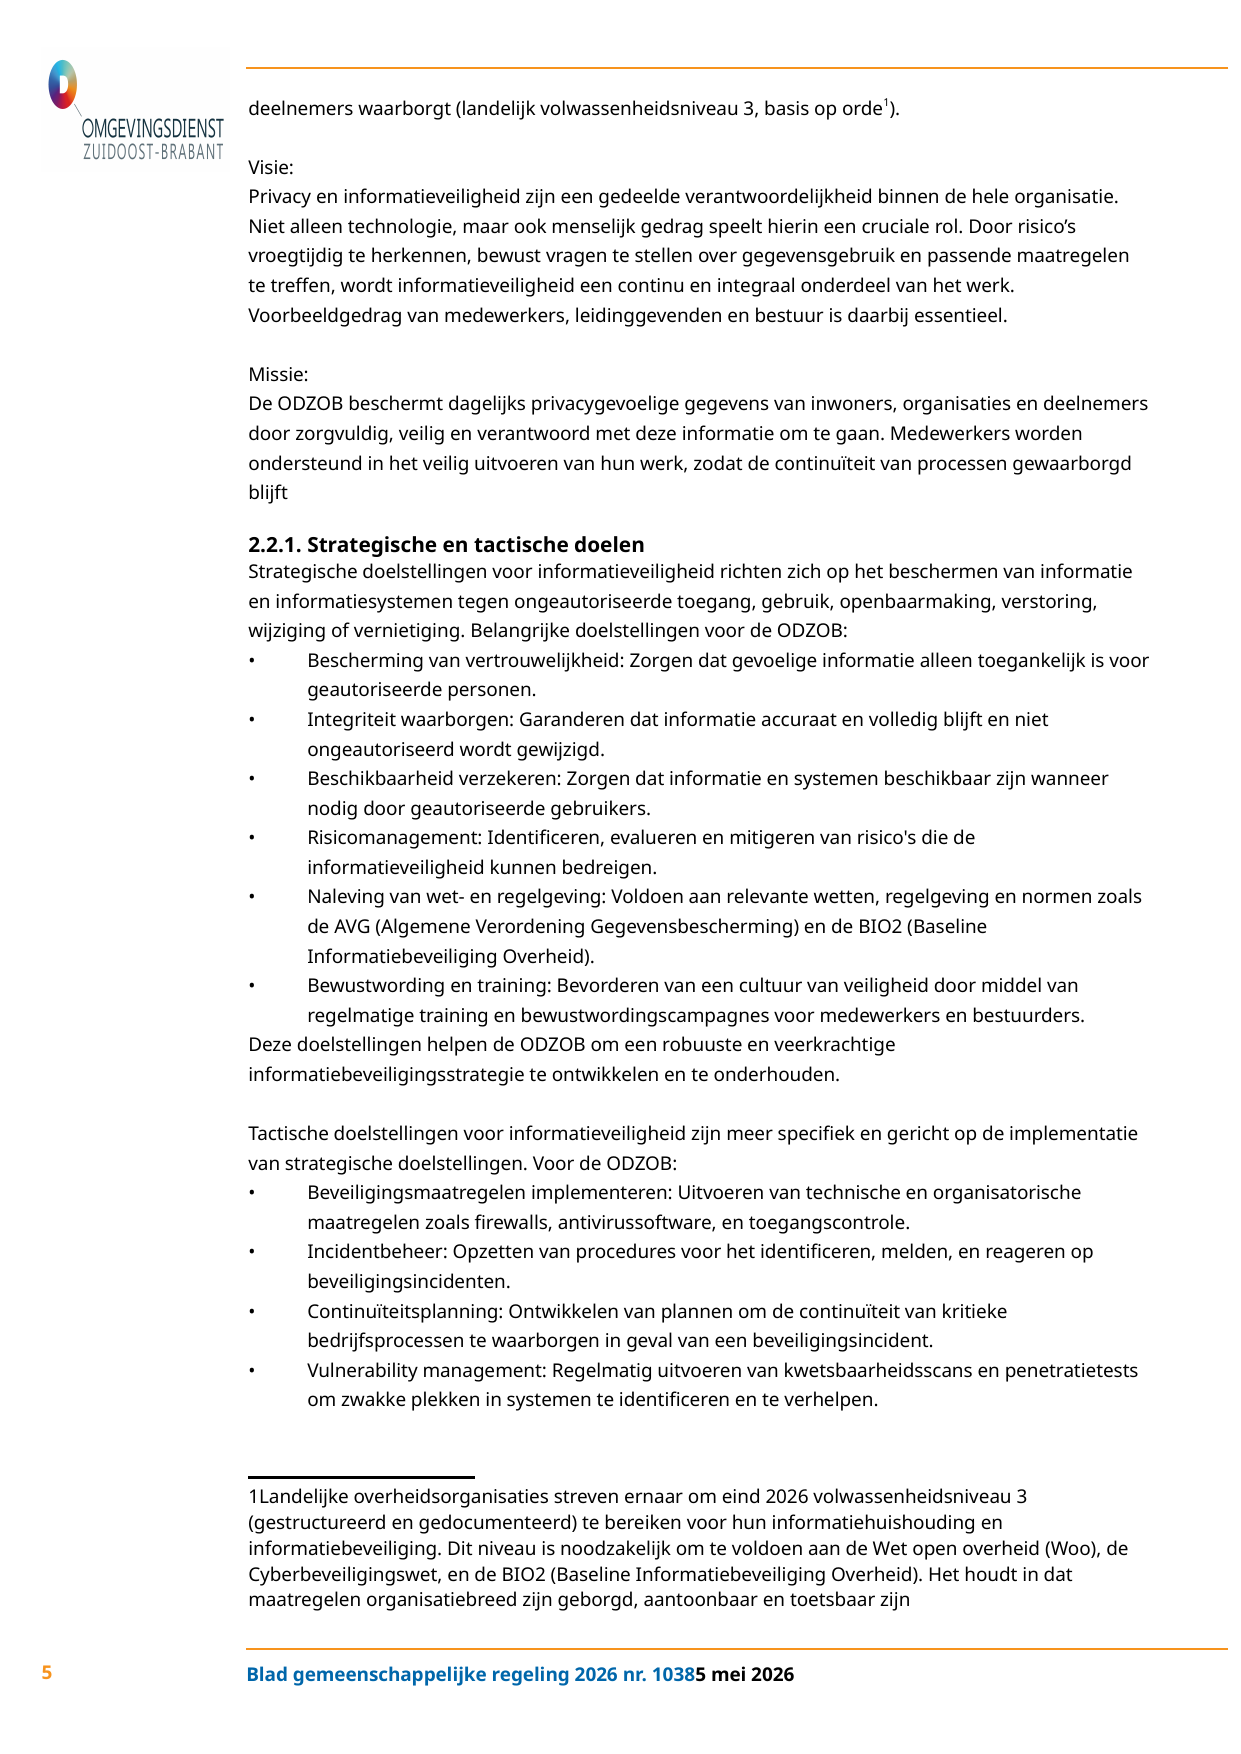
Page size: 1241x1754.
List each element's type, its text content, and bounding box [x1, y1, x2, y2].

text De ODZOB beschermt dagelijks privacygevoelige gegevens van inwoners, organisaties en deelnemers door zorgvuldig, veilig en verantwoord met deze informatie om te gaan. Medewerkers worden ondersteund in het veilig uitvoeren van hun werk, zodat de continuïteit van processen gewaarborgd blijft [248, 391, 1152, 505]
list Risicomanagement: Identificeren, evalueren en mitigeren van risico's die de informatieveiligheid kunnen bedreigen. [248, 824, 1152, 880]
text Visie: [248, 154, 1152, 180]
text Landelijke overheidsorganisaties streven ernaar om eind 2026 volwassenheidsniveau 3 (gestructureerd en gedocumenteerd) te bereiken voor hun informatiehuishouding en informatiebeveiliging. Dit niveau is noodzakelijk om te voldoen aan de Wet open overheid (Woo), de Cyberbeveiligingswet, en de BIO2 (Baseline Informatiebeveiliging Overheid). Het houdt in dat maatregelen organisatiebreed zijn geborgd, aantoonbaar en toetsbaar zijn [248, 1483, 1152, 1612]
list Continuïteitsplanning: Ontwikkelen van plannen om de continuïteit van kritieke bedrijfsprocessen te waarborgen in geval van een beveiligingsincident. [248, 1298, 1152, 1353]
list Vulnerability management: Regelmatig uitvoeren van kwetsbaarheidsscans en penetratietests om zwakke plekken in systemen te identificeren en te verhelpen. [248, 1357, 1152, 1412]
list Bewustwording en training: Bevorderen van een cultuur van veiligheid door middel van regelmatige training en bewustwordingscampagnes voor medewerkers en bestuurders. [248, 972, 1152, 1028]
list Beschikbaarheid verzekeren: Zorgen dat informatie en systemen beschikbaar zijn wanneer nodig door geautoriseerde gebruikers. [248, 765, 1152, 821]
list Integriteit waarborgen: Garanderen dat informatie accuraat en volledig blijft en niet ongeautoriseerd wordt gewijzigd. [248, 706, 1152, 761]
list Beveiligingsmaatregelen implementeren: Uitvoeren van technische en organisatorische maatregelen zoals firewalls, antivirussoftware, en toegangscontrole. [248, 1179, 1152, 1235]
list Naleving van wet- en regelgeving: Voldoen aan relevante wetten, regelgeving en normen zoals de AVG (Algemene Verordening Gegevensbescherming) en de BIO2 (Baseline Informatiebeveiliging Overheid). [248, 884, 1152, 968]
picture [41, 47, 231, 172]
text Tactische doelstellingen voor informatieveiligheid zijn meer specifiek en gericht op de implementatie van strategische doelstellingen. Voor de ODZOB: [248, 1120, 1152, 1176]
list Bescherming van vertrouwelijkheid: Zorgen dat gevoelige informatie alleen toegankelijk is voor geautoriseerde personen. [248, 647, 1152, 702]
text Privacy en informatieveiligheid zijn een gedeelde verantwoordelijkheid binnen de hele organisatie. Niet alleen technologie, maar ook menselijk gedrag speelt hierin een cruciale rol. Door risico’s vroegtijdig te herkennen, bewust vragen te stellen over gegevensgebruik en passende maatregelen te treffen, wordt informatieveiligheid een continu en integraal onderdeel van het werk. Voorbeeldgedrag van medewerkers, leidinggevenden en bestuur is daarbij essentieel. [248, 183, 1152, 328]
list Incidentbeheer: Opzetten van procedures voor het identificeren, melden, en reageren op beveiligingsincidenten. [248, 1239, 1152, 1294]
text Deze doelstellingen helpen de ODZOB om een robuuste en veerkrachtige informatiebeveiligingsstrategie te ontwikkelen en te onderhouden. [248, 1032, 1152, 1087]
text Missie: [248, 361, 1152, 387]
text Strategische doelstellingen voor informatieveiligheid richten zich op het beschermen van informatie en informatiesystemen tegen ongeautoriseerde toegang, gebruik, openbaarmaking, verstoring, wijziging of vernietiging. Belangrijke doelstellingen voor de ODZOB: [248, 558, 1152, 643]
text 2.2.1. Strategische en tactische doelen [248, 530, 1152, 558]
text deelnemers waarborgt (landelijk volwassenheidsniveau 3, basis op orde). [248, 95, 1152, 121]
